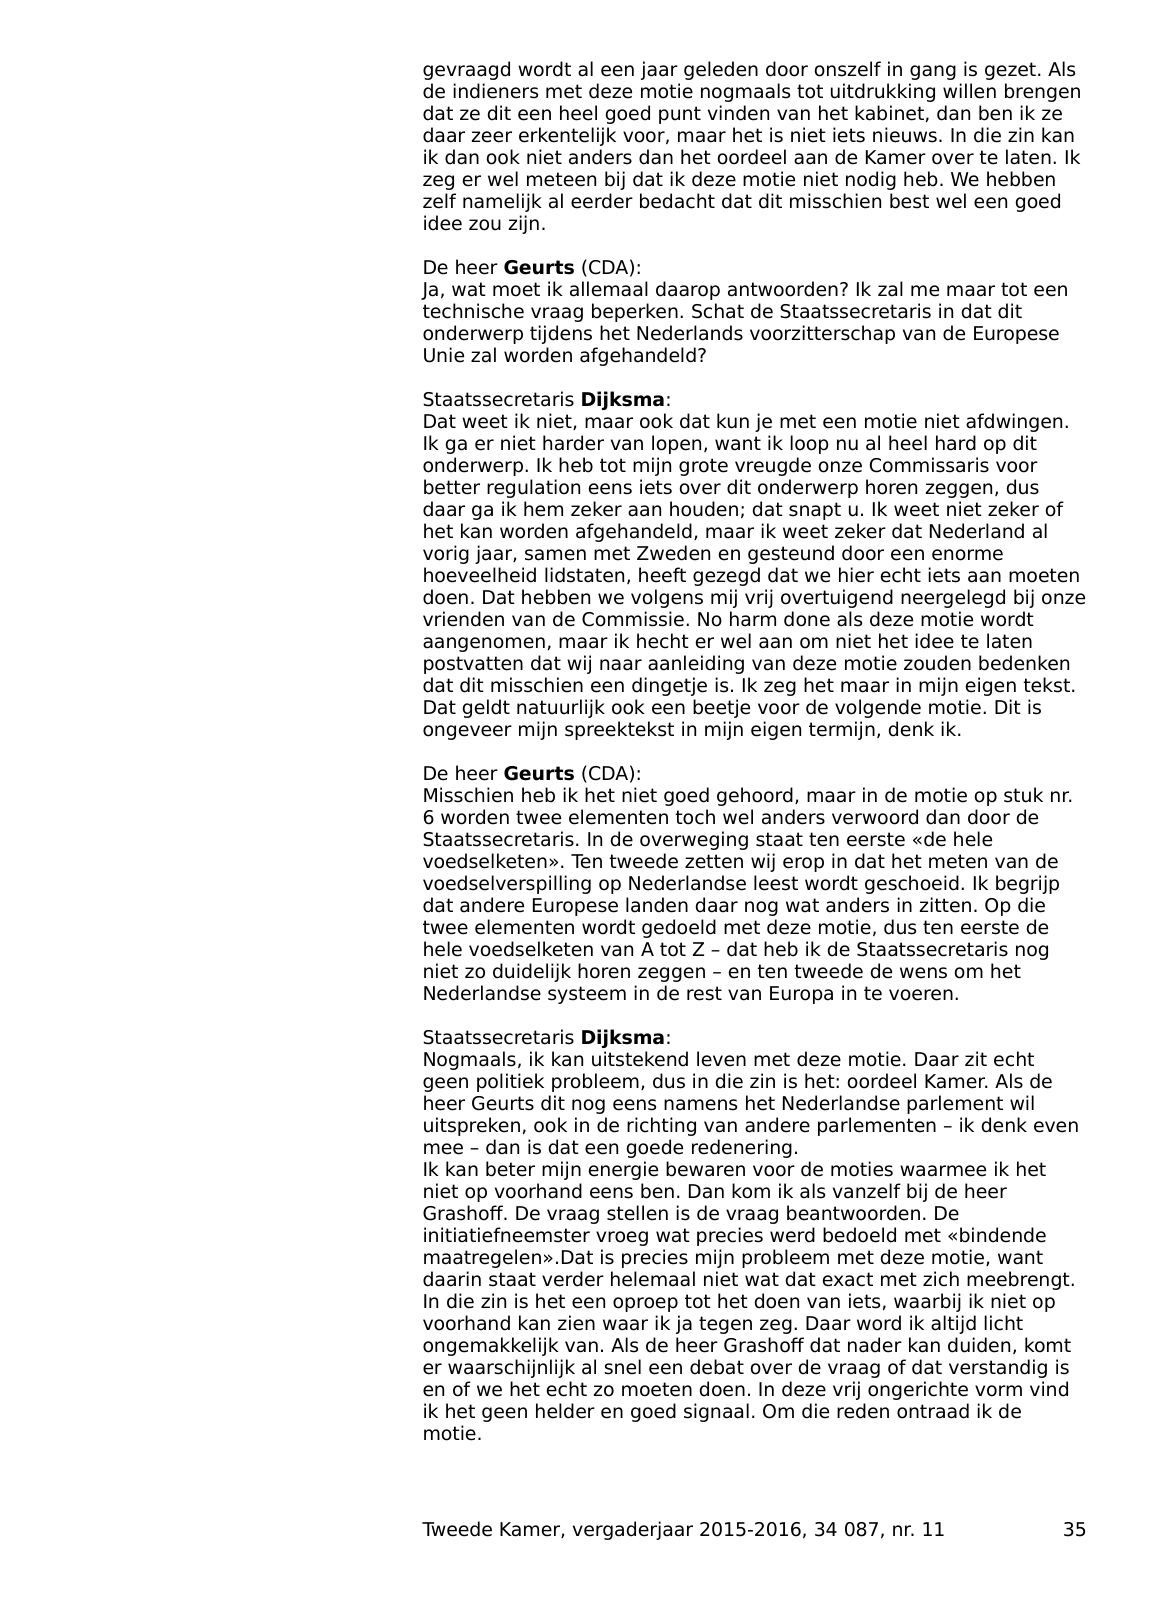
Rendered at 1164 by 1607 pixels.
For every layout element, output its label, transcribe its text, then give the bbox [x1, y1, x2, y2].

text Ik kan beter mijn energie bewaren voor de moties waarmee ik het niet op voorhand eens ben. Dan kom ik als vanzelf bij de heer Grashoff. De vraag stellen is de vraag beantwoorden. De initiatiefneemster vroeg wat precies werd bedoeld met «bindende maatregelen».Dat is precies mijn probleem met deze motie, want daarin staat verder helemaal niet wat dat exact met zich meebrengt. In die zin is het een oproep tot het doen van iets, waarbij ik niet op voorhand kan zien waar ik ja tegen zeg. Daar word ik altijd licht ongemakkelijk van. Als de heer Grashoff dat nader kan duiden, komt er waarschijnlijk al snel een debat over de vraag of dat verstandig is en of we het echt zo moeten doen. In deze vrij ongerichte vorm vind ik het geen helder en goed signaal. Om die reden ontraad ik de motie. [422, 1159, 1087, 1444]
text De heer Geurts (CDA): [422, 763, 1087, 785]
text Staatssecretaris Dijksma: [422, 1027, 1087, 1049]
text Ja, wat moet ik allemaal daarop antwoorden? Ik zal me maar tot een technische vraag beperken. Schat de Staatssecretaris in dat dit onderwerp tijdens het Nederlands voorzitterschap van de Europese Unie zal worden afgehandeld? [422, 279, 1087, 367]
text gevraagd wordt al een jaar geleden door onszelf in gang is gezet. Als de indieners met deze motie nogmaals tot uitdrukking willen brengen dat ze dit een heel goed punt vinden van het kabinet, dan ben ik ze daar zeer erkentelijk voor, maar het is niet iets nieuws. In die zin kan ik dan ook niet anders dan het oordeel aan de Kamer over te laten. Ik zeg er wel meteen bij dat ik deze motie niet nodig heb. We hebben zelf namelijk al eerder bedacht dat dit misschien best wel een goed idee zou zijn. [422, 59, 1087, 235]
text Staatssecretaris Dijksma: [422, 389, 1087, 411]
text Dat weet ik niet, maar ook dat kun je met een motie niet afdwingen. Ik ga er niet harder van lopen, want ik loop nu al heel hard op dit onderwerp. Ik heb tot mijn grote vreugde onze Commissaris voor better regulation eens iets over dit onderwerp horen zeggen, dus daar ga ik hem zeker aan houden; dat snapt u. Ik weet niet zeker of het kan worden afgehandeld, maar ik weet zeker dat Nederland al vorig jaar, samen met Zweden en gesteund door een enorme hoeveelheid lidstaten, heeft gezegd dat we hier echt iets aan moeten doen. Dat hebben we volgens mij vrij overtuigend neergelegd bij onze vrienden van de Commissie. No harm done als deze motie wordt aangenomen, maar ik hecht er wel aan om niet het idee te laten postvatten dat wij naar aanleiding van deze motie zouden bedenken dat dit misschien een dingetje is. Ik zeg het maar in mijn eigen tekst. [422, 411, 1087, 697]
text Misschien heb ik het niet goed gehoord, maar in de motie op stuk nr. 6 worden twee elementen toch wel anders verwoord dan door de Staatssecretaris. In de overweging staat ten eerste «de hele voedselketen». Ten tweede zetten wij erop in dat het meten van de voedselverspilling op Nederlandse leest wordt geschoeid. Ik begrijp dat andere Europese landen daar nog wat anders in zitten. Op die twee elementen wordt gedoeld met deze motie, dus ten eerste de hele voedselketen van A tot Z – dat heb ik de Staatssecretaris nog niet zo duidelijk horen zeggen – en ten tweede de wens om het Nederlandse systeem in de rest van Europa in te voeren. [422, 785, 1087, 1005]
text De heer Geurts (CDA): [422, 257, 1087, 279]
text Dat geldt natuurlijk ook een beetje voor de volgende motie. Dit is ongeveer mijn spreektekst in mijn eigen termijn, denk ik. [422, 697, 1087, 741]
text Nogmaals, ik kan uitstekend leven met deze motie. Daar zit echt geen politiek probleem, dus in die zin is het: oordeel Kamer. Als de heer Geurts dit nog eens namens het Nederlandse parlement wil uitspreken, ook in de richting van andere parlementen – ik denk even mee – dan is dat een goede redenering. [422, 1049, 1087, 1159]
